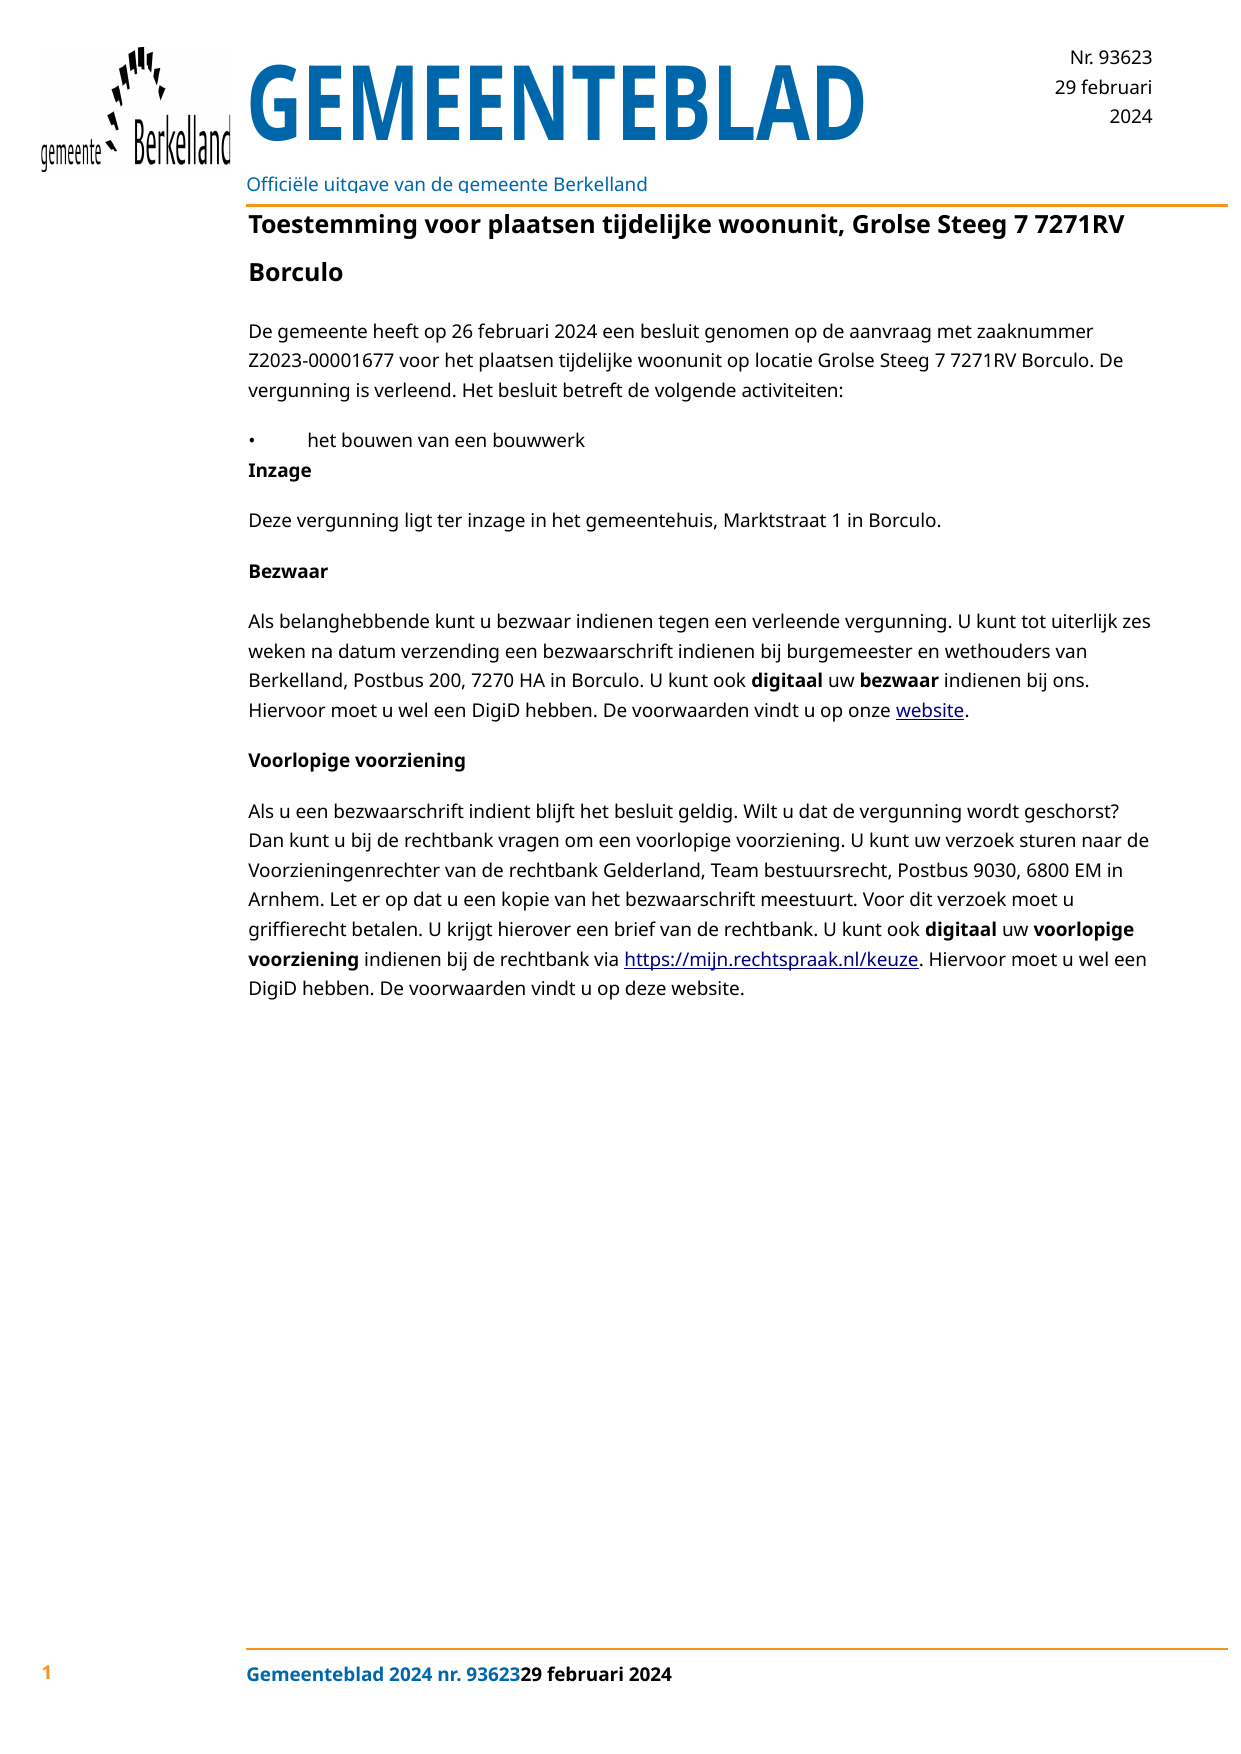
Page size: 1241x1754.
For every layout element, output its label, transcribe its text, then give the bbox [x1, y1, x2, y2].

text Als belanghebbende kunt u bezwaar indienen tegen een verleende vergunning. U kunt tot uiterlijk zes weken na datum verzending een bezwaarschrift indienen bij burgemeester en wethouders van Berkelland, Postbus 200, 7270 HA in Borculo. U kunt ook digitaal uw bezwaar indienen bij ons. Hiervoor moet u wel een DigiD hebben. De voorwaarden vindt u op onze website. [248, 608, 1152, 723]
list het bouwen van een bouwwerk [248, 427, 1152, 453]
picture [41, 47, 231, 172]
text De gemeente heeft op 26 februari 2024 een besluit genomen op de aanvraag met zaaknummer Z2023-00001677 voor het plaatsen tijdelijke woonunit op locatie Grolse Steeg 7 7271RV Borculo. De vergunning is verleend. Het besluit betreft de volgende activiteiten: [248, 318, 1152, 403]
text Toestemming voor plaatsen tijdelijke woonunit, Grolse Steeg 7 7271RV Borculo [248, 207, 1152, 288]
text Inzage [248, 457, 1152, 483]
text Bezwaar [248, 558, 1152, 584]
text Deze vergunning ligt ter inzage in het gemeentehuis, Marktstraat 1 in Borculo. [248, 507, 1152, 533]
text Als u een bezwaarschrift indient blijft het besluit geldig. Wilt u dat de vergunning wordt geschorst? Dan kunt u bij de rechtbank vragen om een voorlopige voorziening. U kunt uw verzoek sturen naar de Voorzieningenrechter van de rechtbank Gelderland, Team bestuursrecht, Postbus 9030, 6800 EM in Arnhem. Let er op dat u een kopie van het bezwaarschrift meestuurt. Voor dit verzoek moet u griffierecht betalen. U krijgt hierover een brief van de rechtbank. U kunt ook digitaal uw voorlopige voorziening indienen bij de rechtbank via https://mijn.rechtspraak.nl/keuze. Hiervoor moet u wel een DigiD hebben. De voorwaarden vindt u op deze website. [248, 798, 1152, 1001]
text Voorlopige voorziening [248, 747, 1152, 773]
